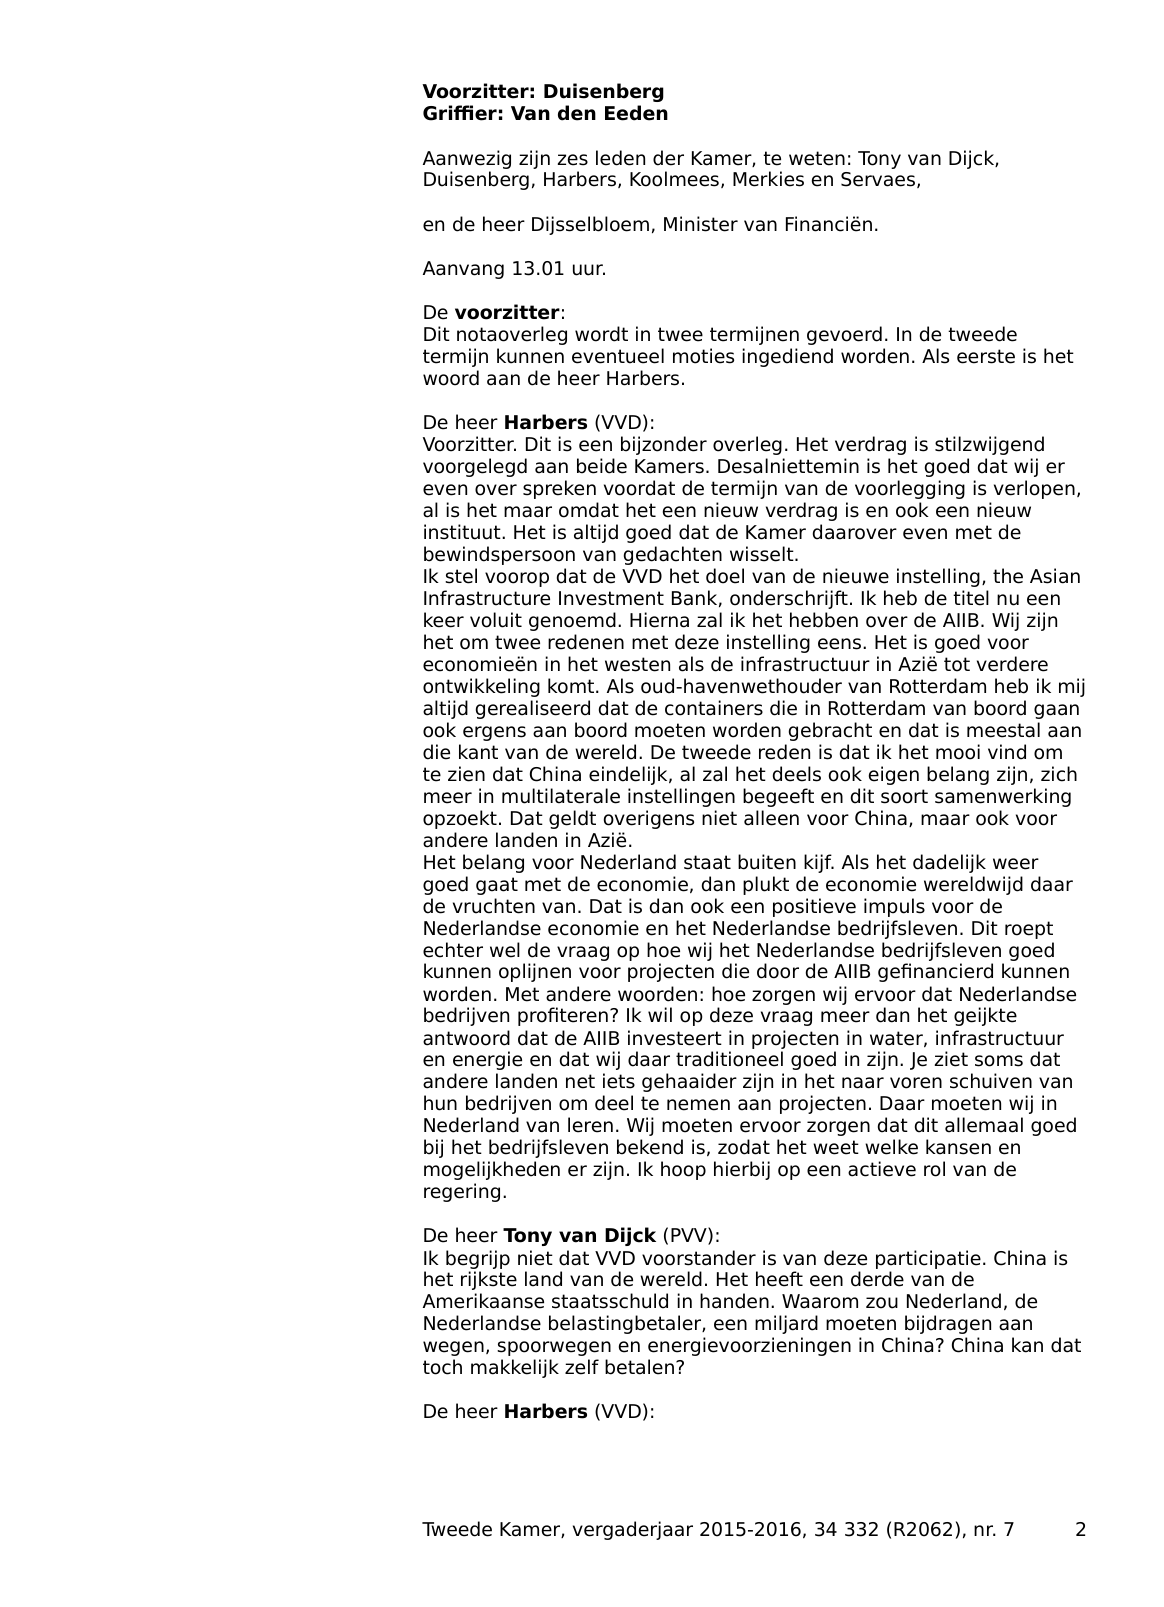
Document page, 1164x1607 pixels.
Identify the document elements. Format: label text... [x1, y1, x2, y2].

text Voorzitter: Duisenberg [422, 81, 1087, 103]
text Dit notaoverleg wordt in twee termijnen gevoerd. In de tweede termijn kunnen eventueel moties ingediend worden. Als eerste is het woord aan de heer Harbers. [422, 324, 1087, 390]
text en de heer Dijsselbloem, Minister van Financiën. [422, 213, 1087, 236]
text Aanvang 13.01 uur. [422, 258, 1087, 280]
text Ik stel voorop dat de VVD het doel van de nieuwe instelling, the Asian Infrastructure Investment Bank, onderschrijft. Ik heb de titel nu een keer voluit genoemd. Hierna zal ik het hebben over de AIIB. Wij zijn het om twee redenen met deze instelling eens. Het is goed voor economieën in het westen als de infrastructuur in Azië tot verdere ontwikkeling komt. Als oud-havenwethouder van Rotterdam heb ik mij altijd gerealiseerd dat de containers die in Rotterdam van boord gaan ook ergens aan boord moeten worden gebracht en dat is meestal aan die kant van de wereld. De tweede reden is dat ik het mooi vind om te zien dat China eindelijk, al zal het deels ook eigen belang zijn, zich meer in multilaterale instellingen begeeft en dit soort samenwerking opzoekt. Dat geldt overigens niet alleen voor China, maar ook voor andere landen in Azië. [422, 566, 1087, 852]
text Het belang voor Nederland staat buiten kijf. Als het dadelijk weer goed gaat met de economie, dan plukt de economie wereldwijd daar de vruchten van. Dat is dan ook een positieve impuls voor de Nederlandse economie en het Nederlandse bedrijfsleven. Dit roept echter wel de vraag op hoe wij het Nederlandse bedrijfsleven goed kunnen oplijnen voor projecten die door de AIIB gefinancierd kunnen worden. Met andere woorden: hoe zorgen wij ervoor dat Nederlandse bedrijven profiteren? Ik wil op deze vraag meer dan het geijkte antwoord dat de AIIB investeert in projecten in water, infrastructuur en energie en dat wij daar traditioneel goed in zijn. Je ziet soms dat andere landen net iets gehaaider zijn in het naar voren schuiven van hun bedrijven om deel te nemen aan projecten. Daar moeten wij in Nederland van leren. Wij moeten ervoor zorgen dat dit allemaal goed bij het bedrijfsleven bekend is, zodat het weet welke kansen en mogelijkheden er zijn. Ik hoop hierbij op een actieve rol van de regering. [422, 852, 1087, 1203]
text Voorzitter. Dit is een bijzonder overleg. Het verdrag is stilzwijgend voorgelegd aan beide Kamers. Desalniettemin is het goed dat wij er even over spreken voordat de termijn van de voorlegging is verlopen, al is het maar omdat het een nieuw verdrag is en ook een nieuw instituut. Het is altijd goed dat de Kamer daarover even met de bewindspersoon van gedachten wisselt. [422, 434, 1087, 566]
text De heer Harbers (VVD): [422, 1401, 1087, 1423]
text De heer Tony van Dijck (PVV): [422, 1225, 1087, 1247]
text Aanwezig zijn zes leden der Kamer, te weten: Tony van Dijck, Duisenberg, Harbers, Koolmees, Merkies en Servaes, [422, 147, 1087, 191]
text Griffier: Van den Eeden [422, 103, 1087, 125]
text De heer Harbers (VVD): [422, 412, 1087, 434]
text Ik begrijp niet dat VVD voorstander is van deze participatie. China is het rijkste land van de wereld. Het heeft een derde van de Amerikaanse staatsschuld in handen. Waarom zou Nederland, de Nederlandse belastingbetaler, een miljard moeten bijdragen aan wegen, spoorwegen en energievoorzieningen in China? China kan dat toch makkelijk zelf betalen? [422, 1247, 1087, 1379]
text De voorzitter: [422, 302, 1087, 324]
